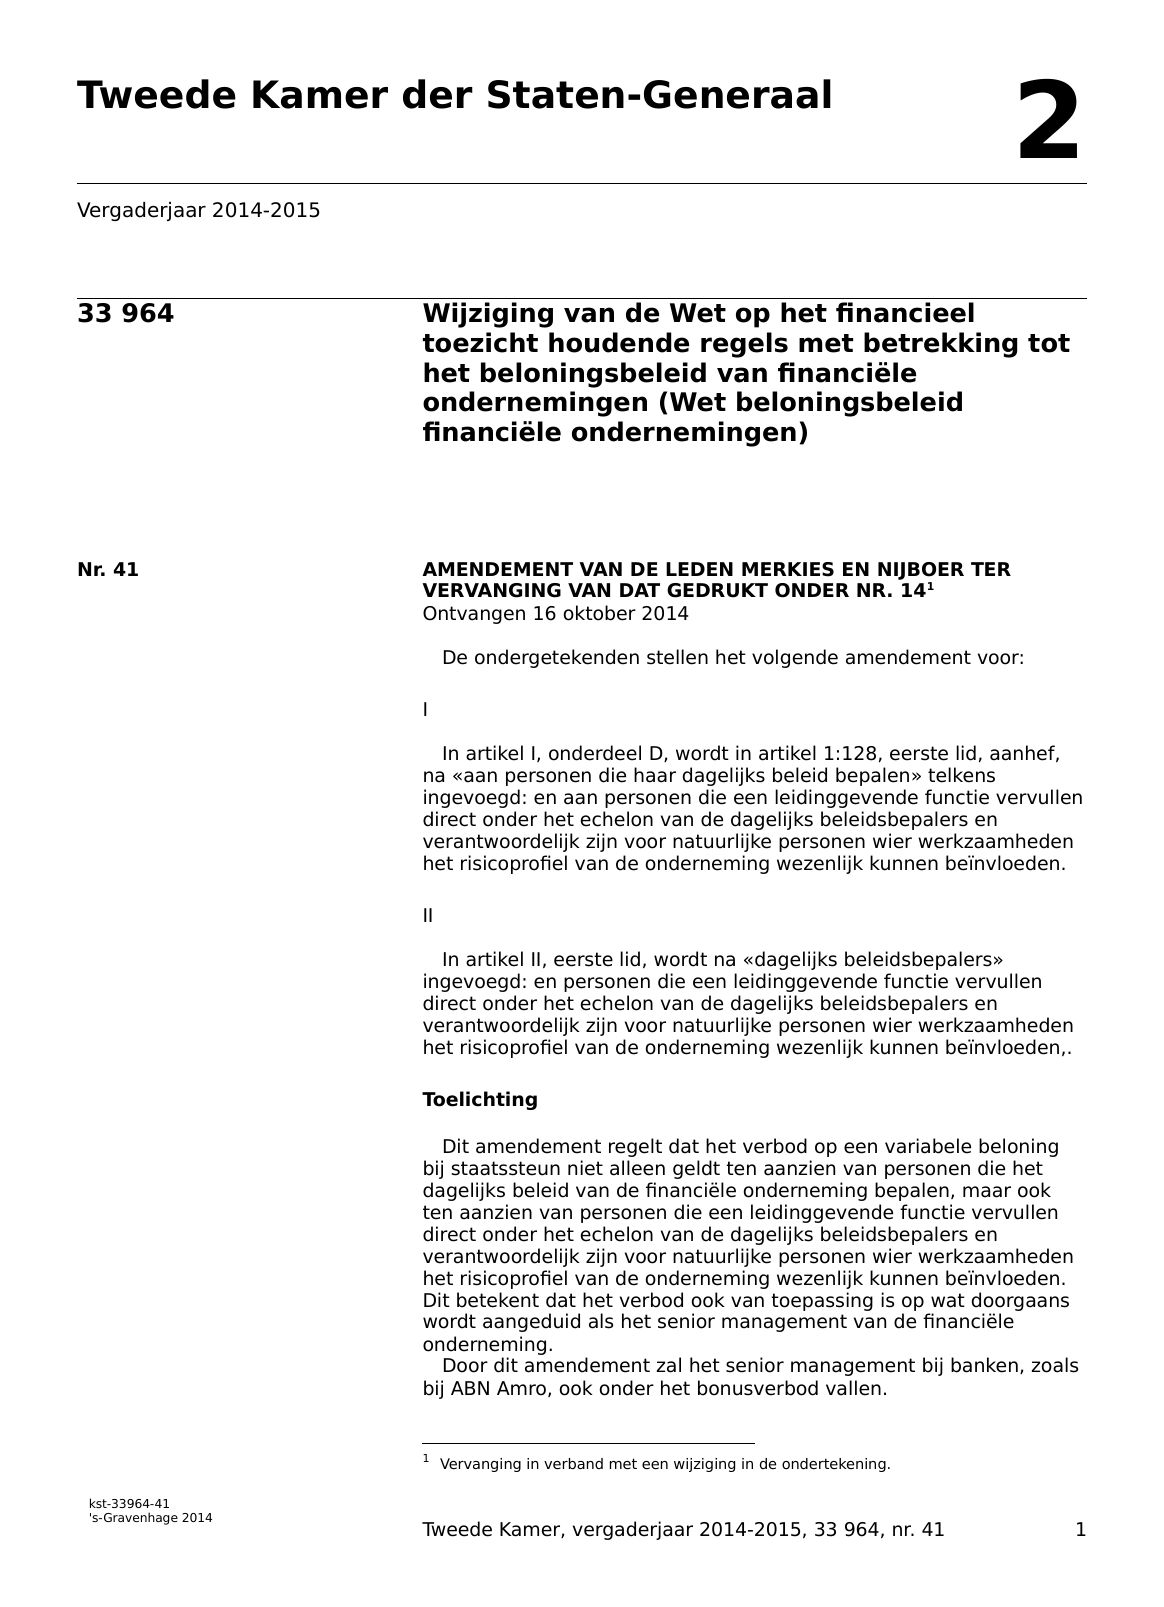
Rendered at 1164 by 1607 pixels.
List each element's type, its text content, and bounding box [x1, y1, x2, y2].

table_cell Vergaderjaar 2014-2015 [77, 184, 1087, 298]
table_header Tweede Kamer der Staten-Generaal [77, 59, 886, 183]
table_header 2 [886, 59, 1087, 183]
text Dit amendement regelt dat het verbod op een variabele beloning bij staatssteun niet alleen geldt ten aanzien van personen die het dagelijks beleid van de financiële onderneming bepalen, maar ook ten aanzien van personen die een leidinggevende functie vervullen direct onder het echelon van de dagelijks beleidsbepalers en verantwoordelijk zijn voor natuurlijke personen wier werkzaamheden het risicoprofiel van de onderneming wezenlijk kunnen beïnvloeden. Dit betekent dat het verbod ook van toepassing is op wat doorgaans wordt aangeduid als het senior management van de financiële onderneming. [422, 1136, 1087, 1355]
subtitle II [422, 904, 1087, 927]
text De ondergetekenden stellen het volgende amendement voor: [422, 647, 1087, 668]
subtitle 33 964 Wijziging van de Wet op het financieel toezicht houdende regels met betrekking tot het beloningsbeleid van financiële ondernemingen (Wet beloningsbeleid financiële ondernemingen) [77, 299, 1087, 447]
text 's-Gravenhage 2014 [88, 1511, 323, 1525]
text In artikel II, eerste lid, wordt na «dagelijks beleidsbepalers» ingevoegd: en personen die een leidinggevende functie vervullen direct onder het echelon van de dagelijks beleidsbepalers en verantwoordelijk zijn voor natuurlijke personen wier werkzaamheden het risicoprofiel van de onderneming wezenlijk kunnen beïnvloeden,. [422, 949, 1087, 1059]
text In artikel I, onderdeel D, wordt in artikel 1:128, eerste lid, aanhef, na «aan personen die haar dagelijks beleid bepalen» telkens ingevoegd: en aan personen die een leidinggevende functie vervullen direct onder het echelon van de dagelijks beleidsbepalers en verantwoordelijk zijn voor natuurlijke personen wier werkzaamheden het risicoprofiel van de onderneming wezenlijk kunnen beïnvloeden. [422, 743, 1087, 874]
subtitle Nr. 41 AMENDEMENT VAN DE LEDEN MERKIES EN NIJBOER TER VERVANGING VAN DAT GEDRUKT ONDER NR. 14 [77, 558, 1087, 602]
text Door dit amendement zal het senior management bij banken, zoals bij ABN Amro, ook onder het bonusverbod vallen. [422, 1355, 1087, 1399]
subtitle I [422, 698, 1087, 721]
text Ontvangen 16 oktober 2014 [422, 602, 1087, 624]
text Vervanging in verband met een wijziging in de ondertekening. [422, 1452, 1087, 1474]
subtitle Toelichting [422, 1089, 1087, 1111]
text kst-33964-41 [88, 1497, 323, 1511]
